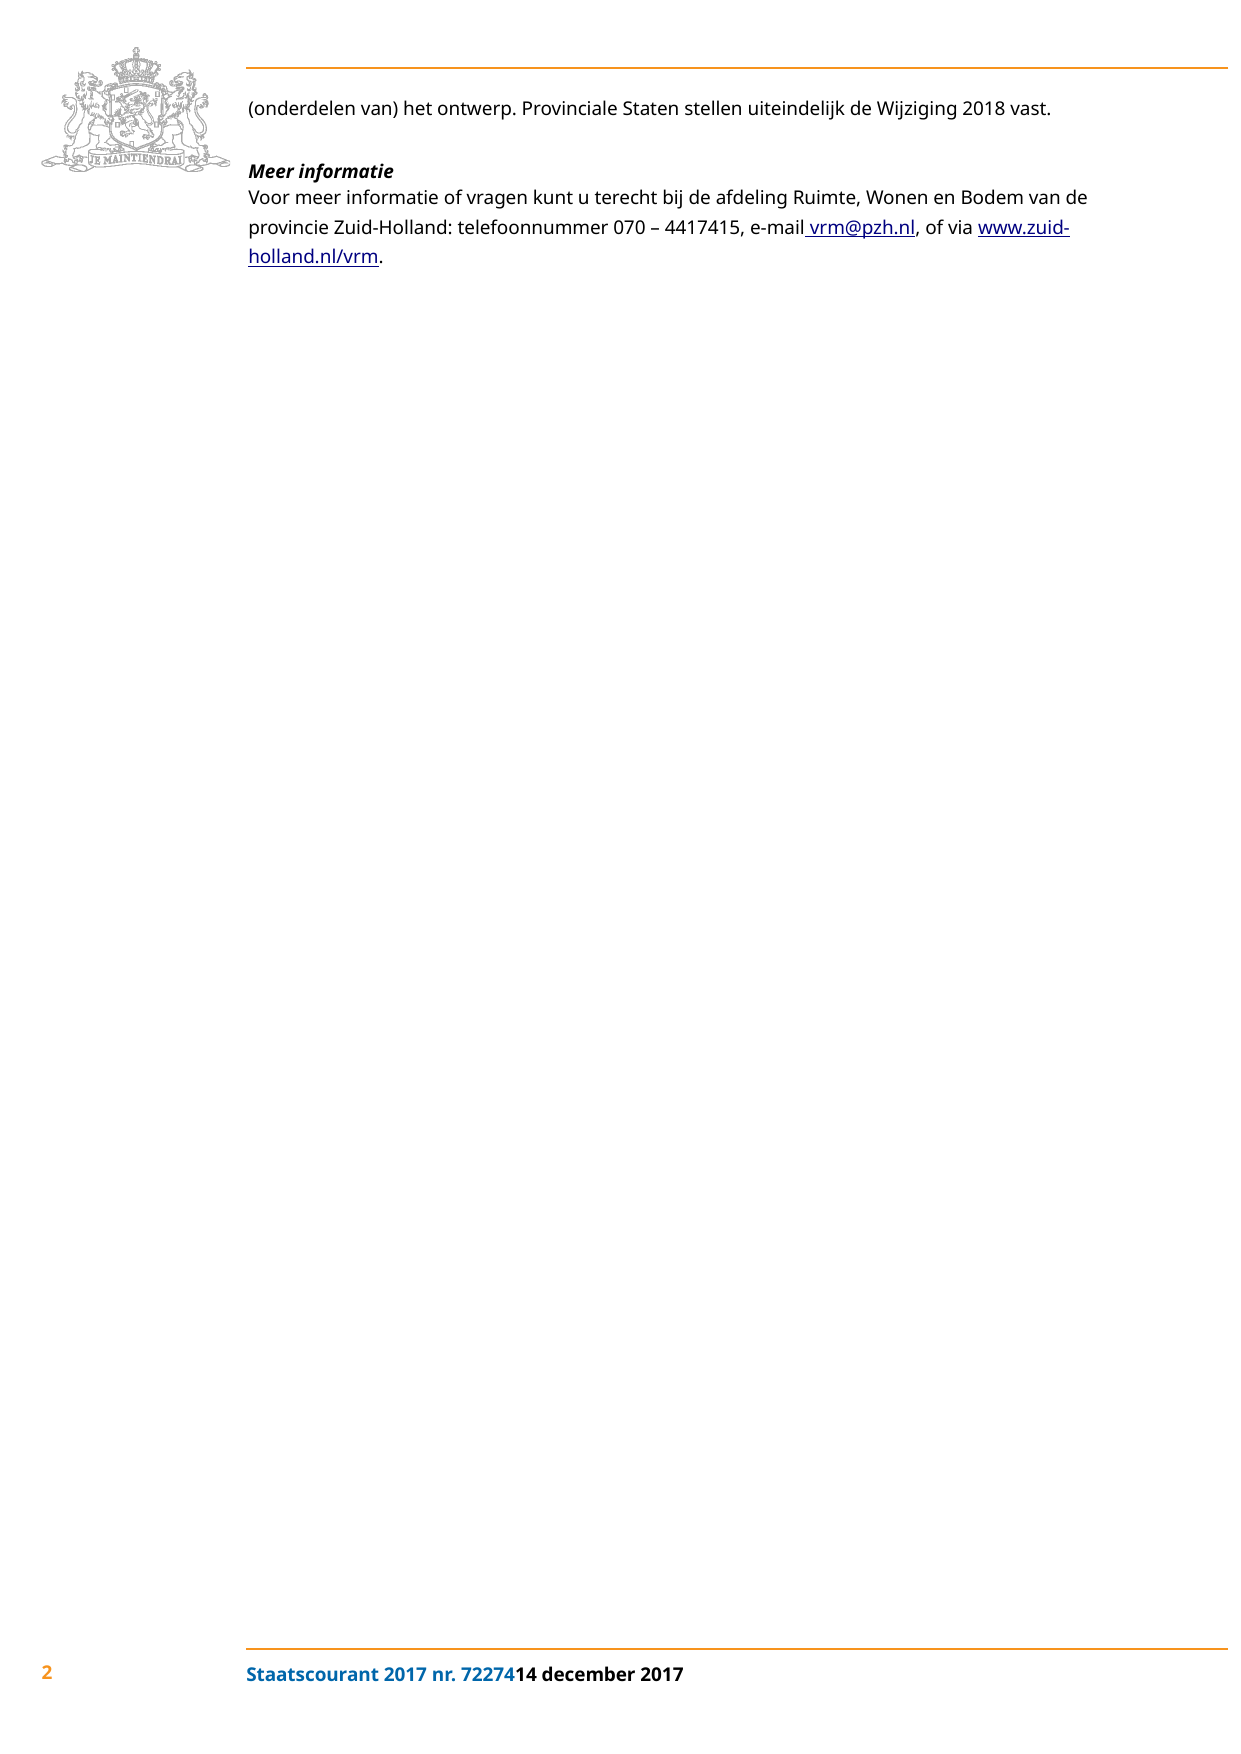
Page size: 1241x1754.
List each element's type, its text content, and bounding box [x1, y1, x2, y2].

picture [41, 47, 231, 172]
text Meer informatie [248, 159, 1152, 184]
text (onderdelen van) het ontwerp. Provinciale Staten stellen uiteindelijk de Wijziging 2018 vast. [248, 95, 1152, 121]
text Voor meer informatie of vragen kunt u terecht bij de afdeling Ruimte, Wonen en Bodem van de provincie Zuid-Holland: telefoonnummer 070 – 4417415, e-mail vrm@pzh.nl, of via www.zuid-holland.nl/vrm. [248, 184, 1152, 269]
